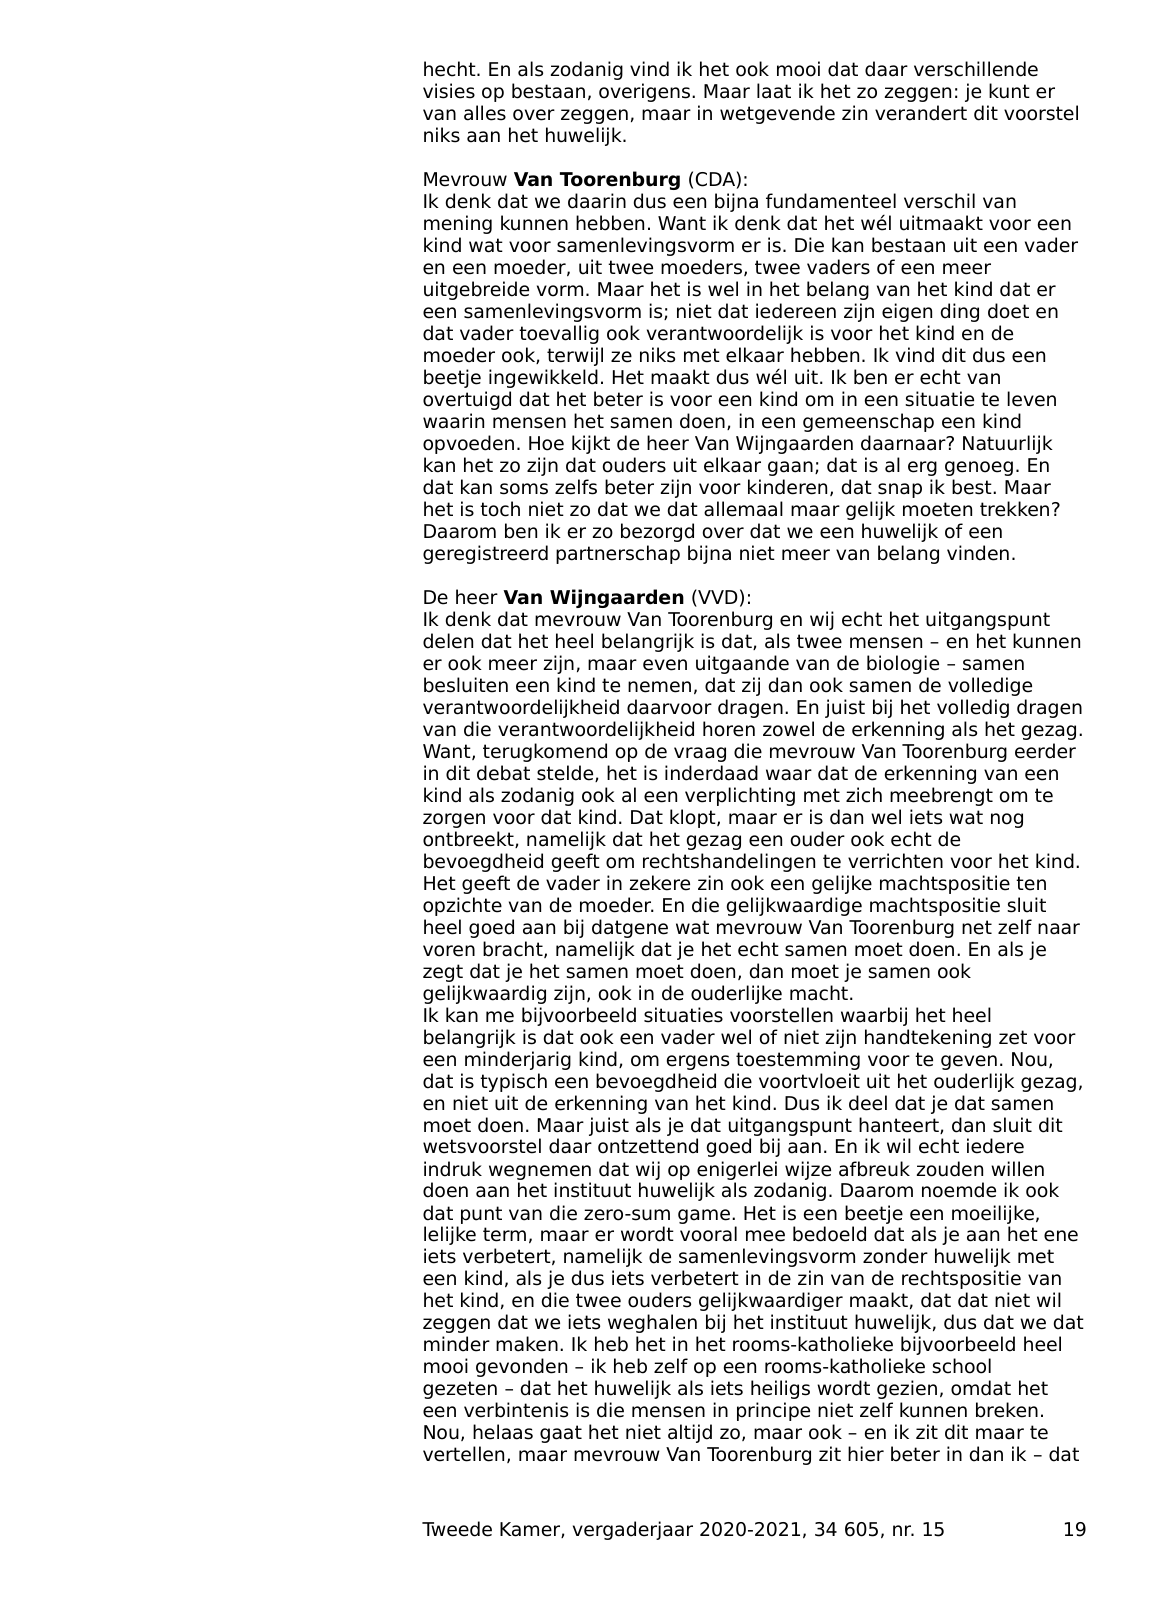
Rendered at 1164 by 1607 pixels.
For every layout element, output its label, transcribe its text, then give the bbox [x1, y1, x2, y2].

text De heer Van Wijngaarden (VVD): [422, 587, 1087, 609]
text Ik denk dat mevrouw Van Toorenburg en wij echt het uitgangspunt delen dat het heel belangrijk is dat, als twee mensen – en het kunnen er ook meer zijn, maar even uitgaande van de biologie – samen besluiten een kind te nemen, dat zij dan ook samen de volledige verantwoordelijkheid daarvoor dragen. En juist bij het volledig dragen van die verantwoordelijkheid horen zowel de erkenning als het gezag. Want, terugkomend op de vraag die mevrouw Van Toorenburg eerder in dit debat stelde, het is inderdaad waar dat de erkenning van een kind als zodanig ook al een verplichting met zich meebrengt om te zorgen voor dat kind. Dat klopt, maar er is dan wel iets wat nog ontbreekt, namelijk dat het gezag een ouder ook echt de bevoegdheid geeft om rechtshandelingen te verrichten voor het kind. Het geeft de vader in zekere zin ook een gelijke machtspositie ten opzichte van de moeder. En die gelijkwaardige machtspositie sluit heel goed aan bij datgene wat mevrouw Van Toorenburg net zelf naar voren bracht, namelijk dat je het echt samen moet doen. En als je zegt dat je het samen moet doen, dan moet je samen ook gelijkwaardig zijn, ook in de ouderlijke macht. [422, 609, 1087, 1004]
text Ik denk dat we daarin dus een bijna fundamenteel verschil van mening kunnen hebben. Want ik denk dat het wél uitmaakt voor een kind wat voor samenlevingsvorm er is. Die kan bestaan uit een vader en een moeder, uit twee moeders, twee vaders of een meer uitgebreide vorm. Maar het is wel in het belang van het kind dat er een samenlevingsvorm is; niet dat iedereen zijn eigen ding doet en dat vader toevallig ook verantwoordelijk is voor het kind en de moeder ook, terwijl ze niks met elkaar hebben. Ik vind dit dus een beetje ingewikkeld. Het maakt dus wél uit. Ik ben er echt van overtuigd dat het beter is voor een kind om in een situatie te leven waarin mensen het samen doen, in een gemeenschap een kind opvoeden. Hoe kijkt de heer Van Wijngaarden daarnaar? Natuurlijk kan het zo zijn dat ouders uit elkaar gaan; dat is al erg genoeg. En dat kan soms zelfs beter zijn voor kinderen, dat snap ik best. Maar het is toch niet zo dat we dat allemaal maar gelijk moeten trekken? Daarom ben ik er zo bezorgd over dat we een huwelijk of een geregistreerd partnerschap bijna niet meer van belang vinden. [422, 191, 1087, 565]
text hecht. En als zodanig vind ik het ook mooi dat daar verschillende visies op bestaan, overigens. Maar laat ik het zo zeggen: je kunt er van alles over zeggen, maar in wetgevende zin verandert dit voorstel niks aan het huwelijk. [422, 59, 1087, 147]
text Ik kan me bijvoorbeeld situaties voorstellen waarbij het heel belangrijk is dat ook een vader wel of niet zijn handtekening zet voor een minderjarig kind, om ergens toestemming voor te geven. Nou, dat is typisch een bevoegdheid die voortvloeit uit het ouderlijk gezag, en niet uit de erkenning van het kind. Dus ik deel dat je dat samen moet doen. Maar juist als je dat uitgangspunt hanteert, dan sluit dit wetsvoorstel daar ontzettend goed bij aan. En ik wil echt iedere indruk wegnemen dat wij op enigerlei wijze afbreuk zouden willen doen aan het instituut huwelijk als zodanig. Daarom noemde ik ook dat punt van die zero-sum game. Het is een beetje een moeilijke, lelijke term, maar er wordt vooral mee bedoeld dat als je aan het ene iets verbetert, namelijk de samenlevingsvorm zonder huwelijk met een kind, als je dus iets verbetert in de zin van de rechtspositie van het kind, en die twee ouders gelijkwaardiger maakt, dat dat niet wil zeggen dat we iets weghalen bij het instituut huwelijk, dus dat we dat minder maken. Ik heb het in het rooms-katholieke bijvoorbeeld heel mooi gevonden – ik heb zelf op een rooms-katholieke school gezeten – dat het huwelijk als iets heiligs wordt gezien, omdat het een verbintenis is die mensen in principe niet zelf kunnen breken. Nou, helaas gaat het niet altijd zo, maar ook – en ik zit dit maar te vertellen, maar mevrouw Van Toorenburg zit hier beter in dan ik – dat [422, 1004, 1087, 1466]
text Mevrouw Van Toorenburg (CDA): [422, 169, 1087, 191]
